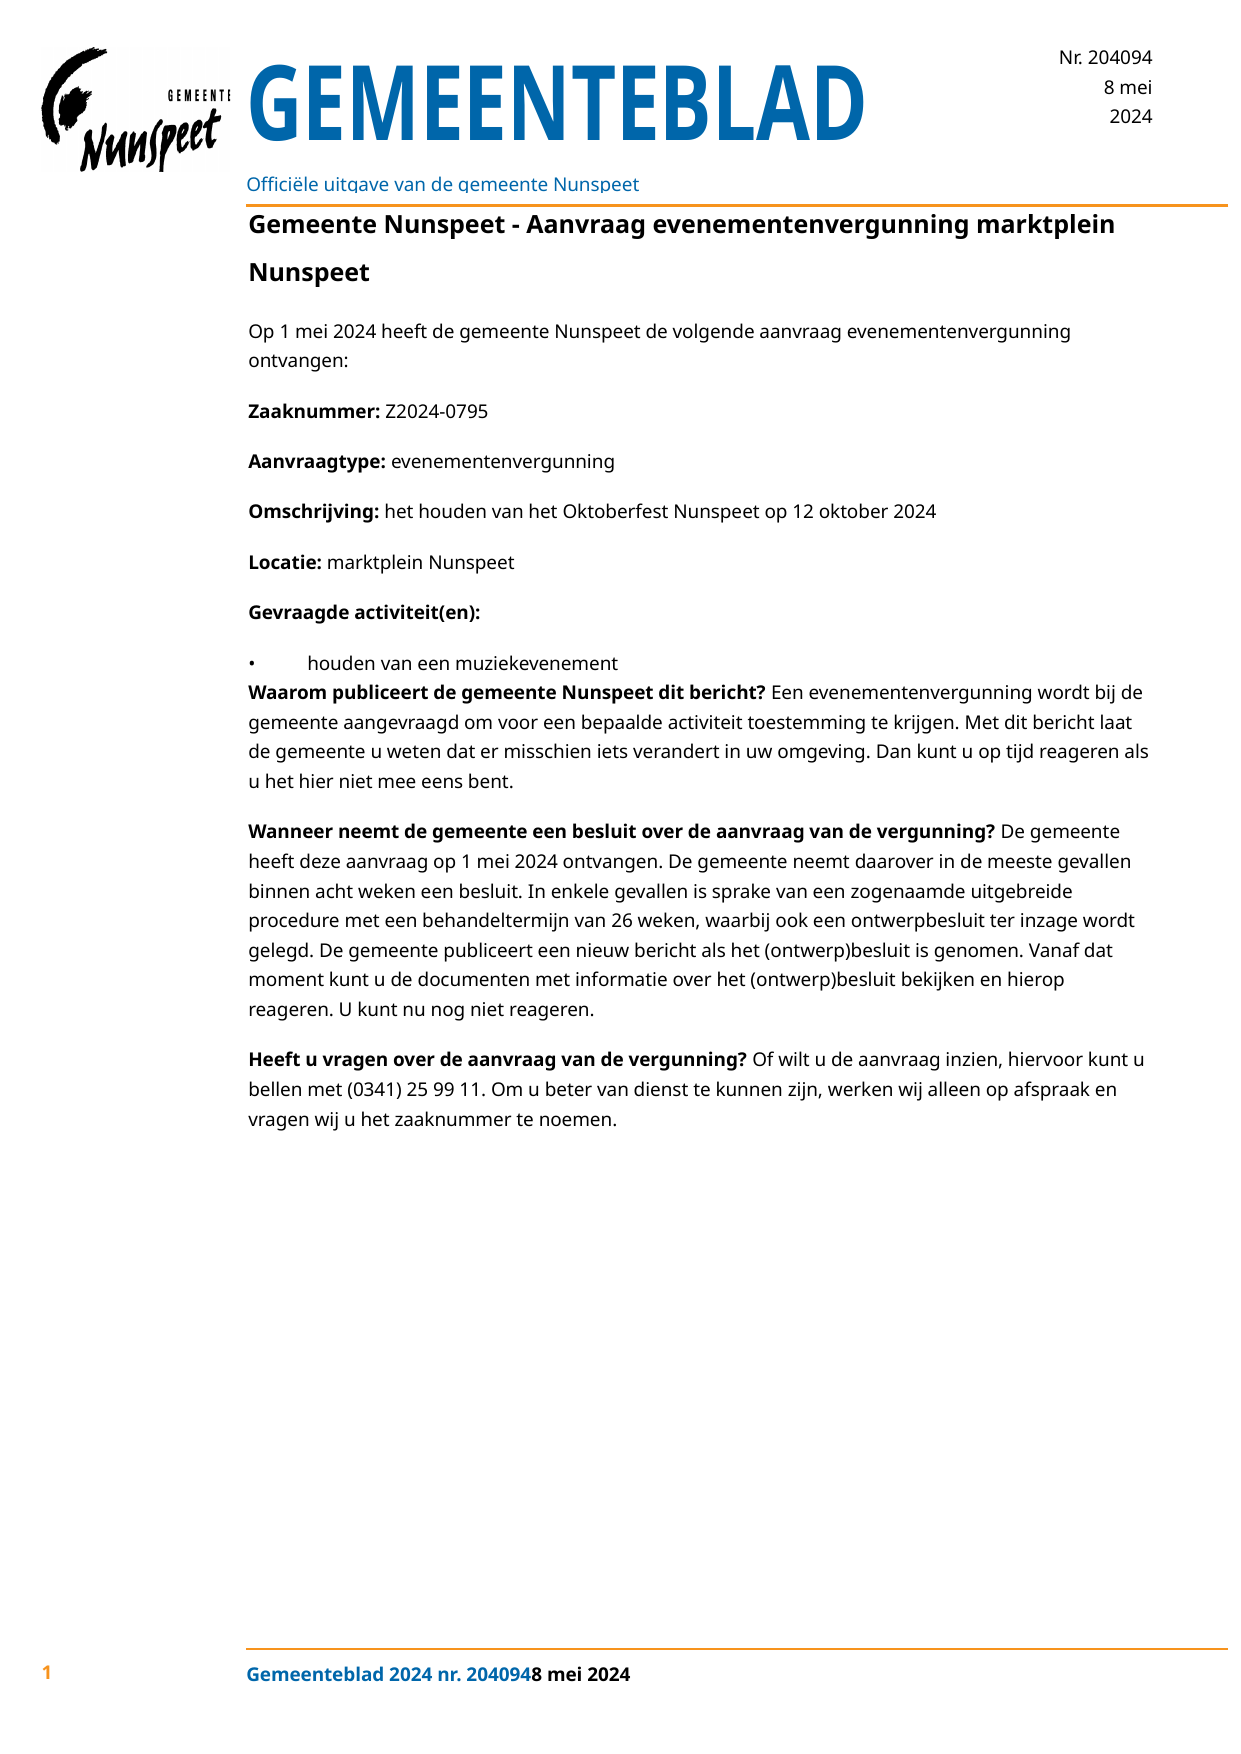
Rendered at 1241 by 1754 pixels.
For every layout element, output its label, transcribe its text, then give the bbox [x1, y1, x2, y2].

text Zaaknummer: Z2024-0795 [248, 398, 1152, 424]
text Locatie: marktplein Nunspeet [248, 549, 1152, 575]
picture [41, 47, 231, 172]
text Waarom publiceert de gemeente Nunspeet dit bericht? Een evenementenvergunning wordt bij de gemeente aangevraagd om voor een bepaalde activiteit toestemming te krijgen. Met dit bericht laat de gemeente u weten dat er misschien iets verandert in uw omgeving. Dan kunt u op tijd reageren als u het hier niet mee eens bent. [248, 679, 1152, 794]
text Gemeente Nunspeet - Aanvraag evenementenvergunning marktplein Nunspeet [248, 207, 1152, 288]
text Heeft u vragen over de aanvraag van de vergunning? Of wilt u de aanvraag inzien, hiervoor kunt u bellen met (0341) 25 99 11. Om u beter van dienst te kunnen zijn, werken wij alleen op afspraak en vragen wij u het zaaknummer te noemen. [248, 1047, 1152, 1132]
text Op 1 mei 2024 heeft de gemeente Nunspeet de volgende aanvraag evenementenvergunning ontvangen: [248, 318, 1152, 373]
text Aanvraagtype: evenementenvergunning [248, 448, 1152, 474]
text Gevraagde activiteit(en): [248, 599, 1152, 625]
list houden van een muziekevenement [248, 650, 1152, 676]
text Wanneer neemt de gemeente een besluit over de aanvraag van de vergunning? De gemeente heeft deze aanvraag op 1 mei 2024 ontvangen. De gemeente neemt daarover in de meeste gevallen binnen acht weken een besluit. In enkele gevallen is sprake van een zogenaamde uitgebreide procedure met een behandeltermijn van 26 weken, waarbij ook een ontwerpbesluit ter inzage wordt gelegd. De gemeente publiceert een nieuw bericht als het (ontwerp)besluit is genomen. Vanaf dat moment kunt u de documenten met informatie over het (ontwerp)besluit bekijken en hierop reageren. U kunt nu nog niet reageren. [248, 819, 1152, 1022]
text Omschrijving: het houden van het Oktoberfest Nunspeet op 12 oktober 2024 [248, 499, 1152, 524]
